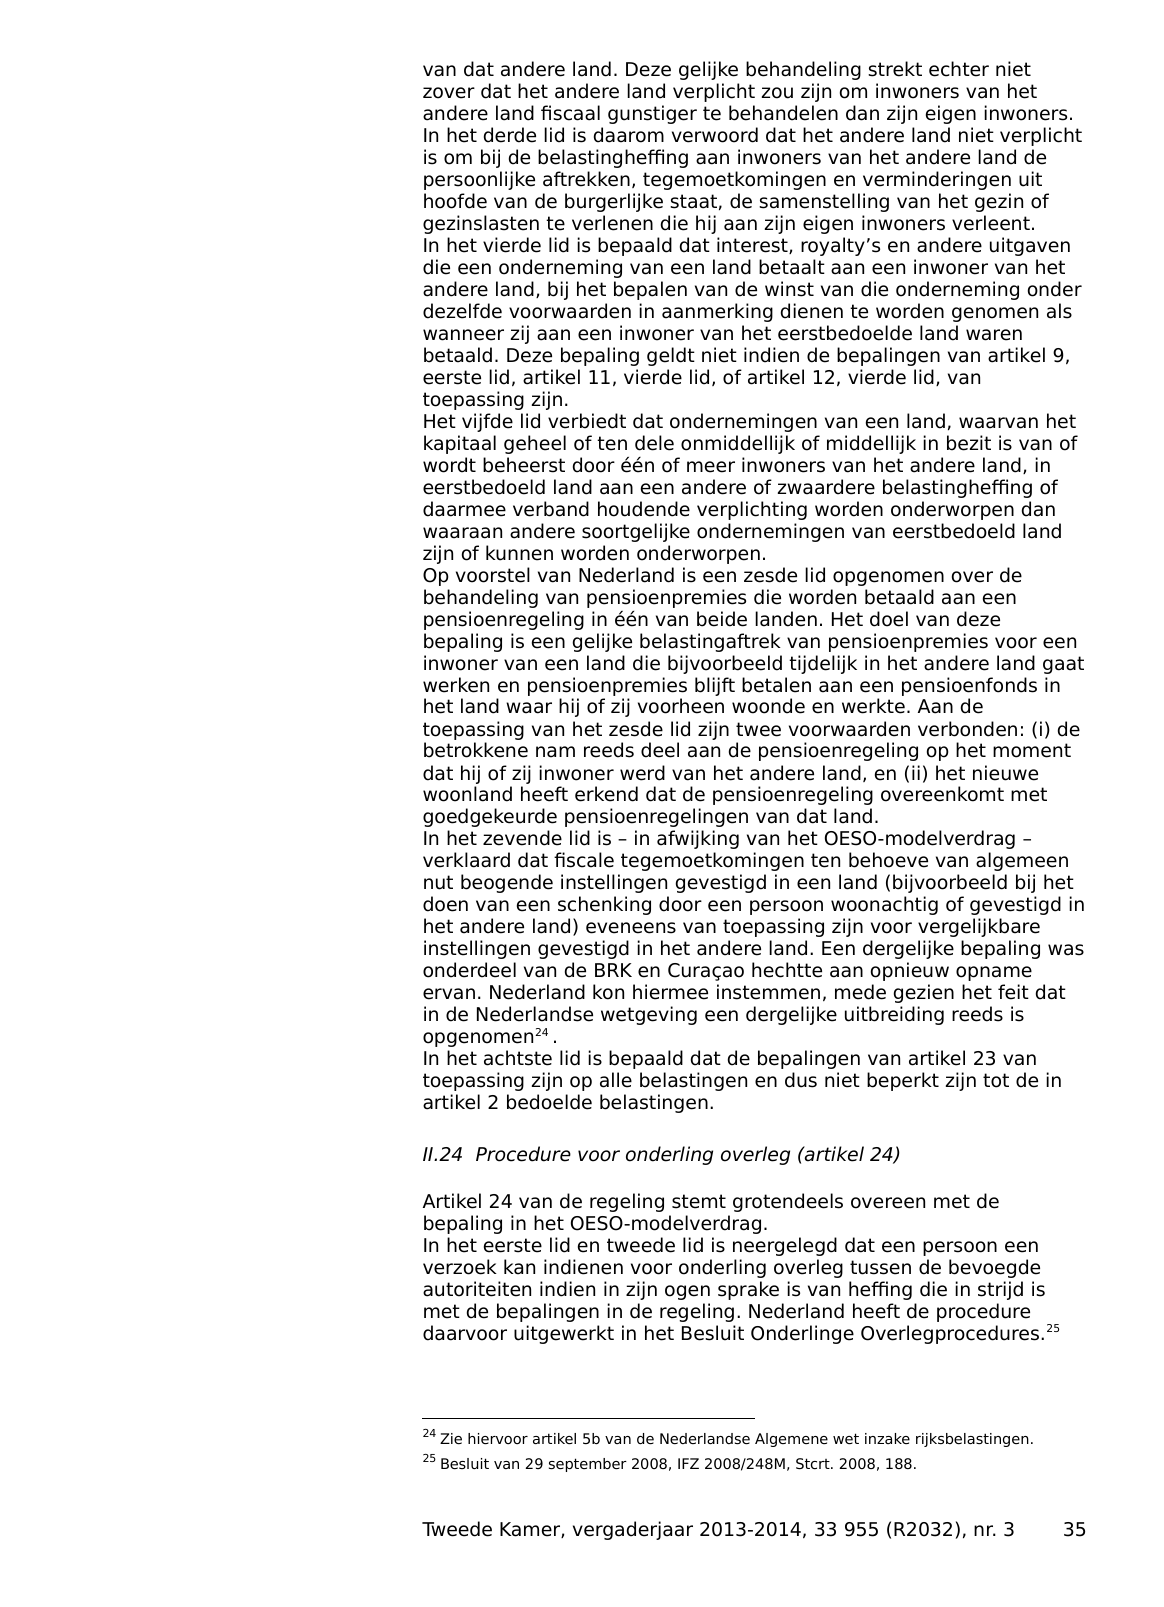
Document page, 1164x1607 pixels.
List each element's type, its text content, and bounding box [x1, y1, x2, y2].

text In het vierde lid is bepaald dat interest, royalty’s en andere uitgaven die een onderneming van een land betaalt aan een inwoner van het andere land, bij het bepalen van de winst van die onderneming onder dezelfde voorwaarden in aanmerking dienen te worden genomen als wanneer zij aan een inwoner van het eerstbedoelde land waren betaald. Deze bepaling geldt niet indien de bepalingen van artikel 9, eerste lid, artikel 11, vierde lid, of artikel 12, vierde lid, van toepassing zijn. [422, 235, 1087, 411]
text Het vijfde lid verbiedt dat ondernemingen van een land, waarvan het kapitaal geheel of ten dele onmiddellijk of middellijk in bezit is van of wordt beheerst door één of meer inwoners van het andere land, in eerstbedoeld land aan een andere of zwaardere belastingheffing of daarmee verband houdende verplichting worden onderworpen dan waaraan andere soortgelijke ondernemingen van eerstbedoeld land zijn of kunnen worden onderworpen. [422, 411, 1087, 564]
subtitle II.24 Procedure voor onderling overleg (artikel 24) [422, 1144, 1087, 1166]
text In het achtste lid is bepaald dat de bepalingen van artikel 23 van toepassing zijn op alle belastingen en dus niet beperkt zijn tot de in artikel 2 bedoelde belastingen. [422, 1048, 1087, 1114]
text In het zevende lid is – in afwijking van het OESO-modelverdrag – verklaard dat fiscale tegemoetkomingen ten behoeve van algemeen nut beogende instellingen gevestigd in een land (bijvoorbeeld bij het doen van een schenking door een persoon woonachtig of gevestigd in het andere land) eveneens van toepassing zijn voor vergelijkbare instellingen gevestigd in het andere land. Een dergelijke bepaling was onderdeel van de BRK en Curaçao hechtte aan opnieuw opname ervan. Nederland kon hiermee instemmen, mede gezien het feit dat in de Nederlandse wetgeving een dergelijke uitbreiding reeds is opgenomen. [422, 828, 1087, 1048]
text In het eerste lid en tweede lid is neergelegd dat een persoon een verzoek kan indienen voor onderling overleg tussen de bevoegde autoriteiten indien in zijn ogen sprake is van heffing die in strijd is met de bepalingen in de regeling. Nederland heeft de procedure daarvoor uitgewerkt in het Besluit Onderlinge Overlegprocedures. [422, 1235, 1087, 1345]
text Op voorstel van Nederland is een zesde lid opgenomen over de behandeling van pensioenpremies die worden betaald aan een pensioenregeling in één van beide landen. Het doel van deze bepaling is een gelijke belastingaftrek van pensioenpremies voor een inwoner van een land die bijvoorbeeld tijdelijk in het andere land gaat werken en pensioenpremies blijft betalen aan een pensioenfonds in het land waar hij of zij voorheen woonde en werkte. Aan de toepassing van het zesde lid zijn twee voorwaarden verbonden: (i) de betrokkene nam reeds deel aan de pensioenregeling op het moment dat hij of zij inwoner werd van het andere land, en (ii) het nieuwe woonland heeft erkend dat de pensioenregeling overeenkomt met goedgekeurde pensioenregelingen van dat land. [422, 564, 1087, 828]
text Artikel 24 van de regeling stemt grotendeels overeen met de bepaling in het OESO-modelverdrag. [422, 1191, 1087, 1235]
text van dat andere land. Deze gelijke behandeling strekt echter niet zover dat het andere land verplicht zou zijn om inwoners van het andere land fiscaal gunstiger te behandelen dan zijn eigen inwoners. In het derde lid is daarom verwoord dat het andere land niet verplicht is om bij de belastingheffing aan inwoners van het andere land de persoonlijke aftrekken, tegemoetkomingen en verminderingen uit hoofde van de burgerlijke staat, de samenstelling van het gezin of gezinslasten te verlenen die hij aan zijn eigen inwoners verleent. [422, 59, 1087, 235]
text Zie hiervoor artikel 5b van de Nederlandse Algemene wet inzake rijksbelastingen. [422, 1427, 1087, 1449]
text Besluit van 29 september 2008, IFZ 2008/248M, Stcrt. 2008, 188. [422, 1452, 1087, 1474]
